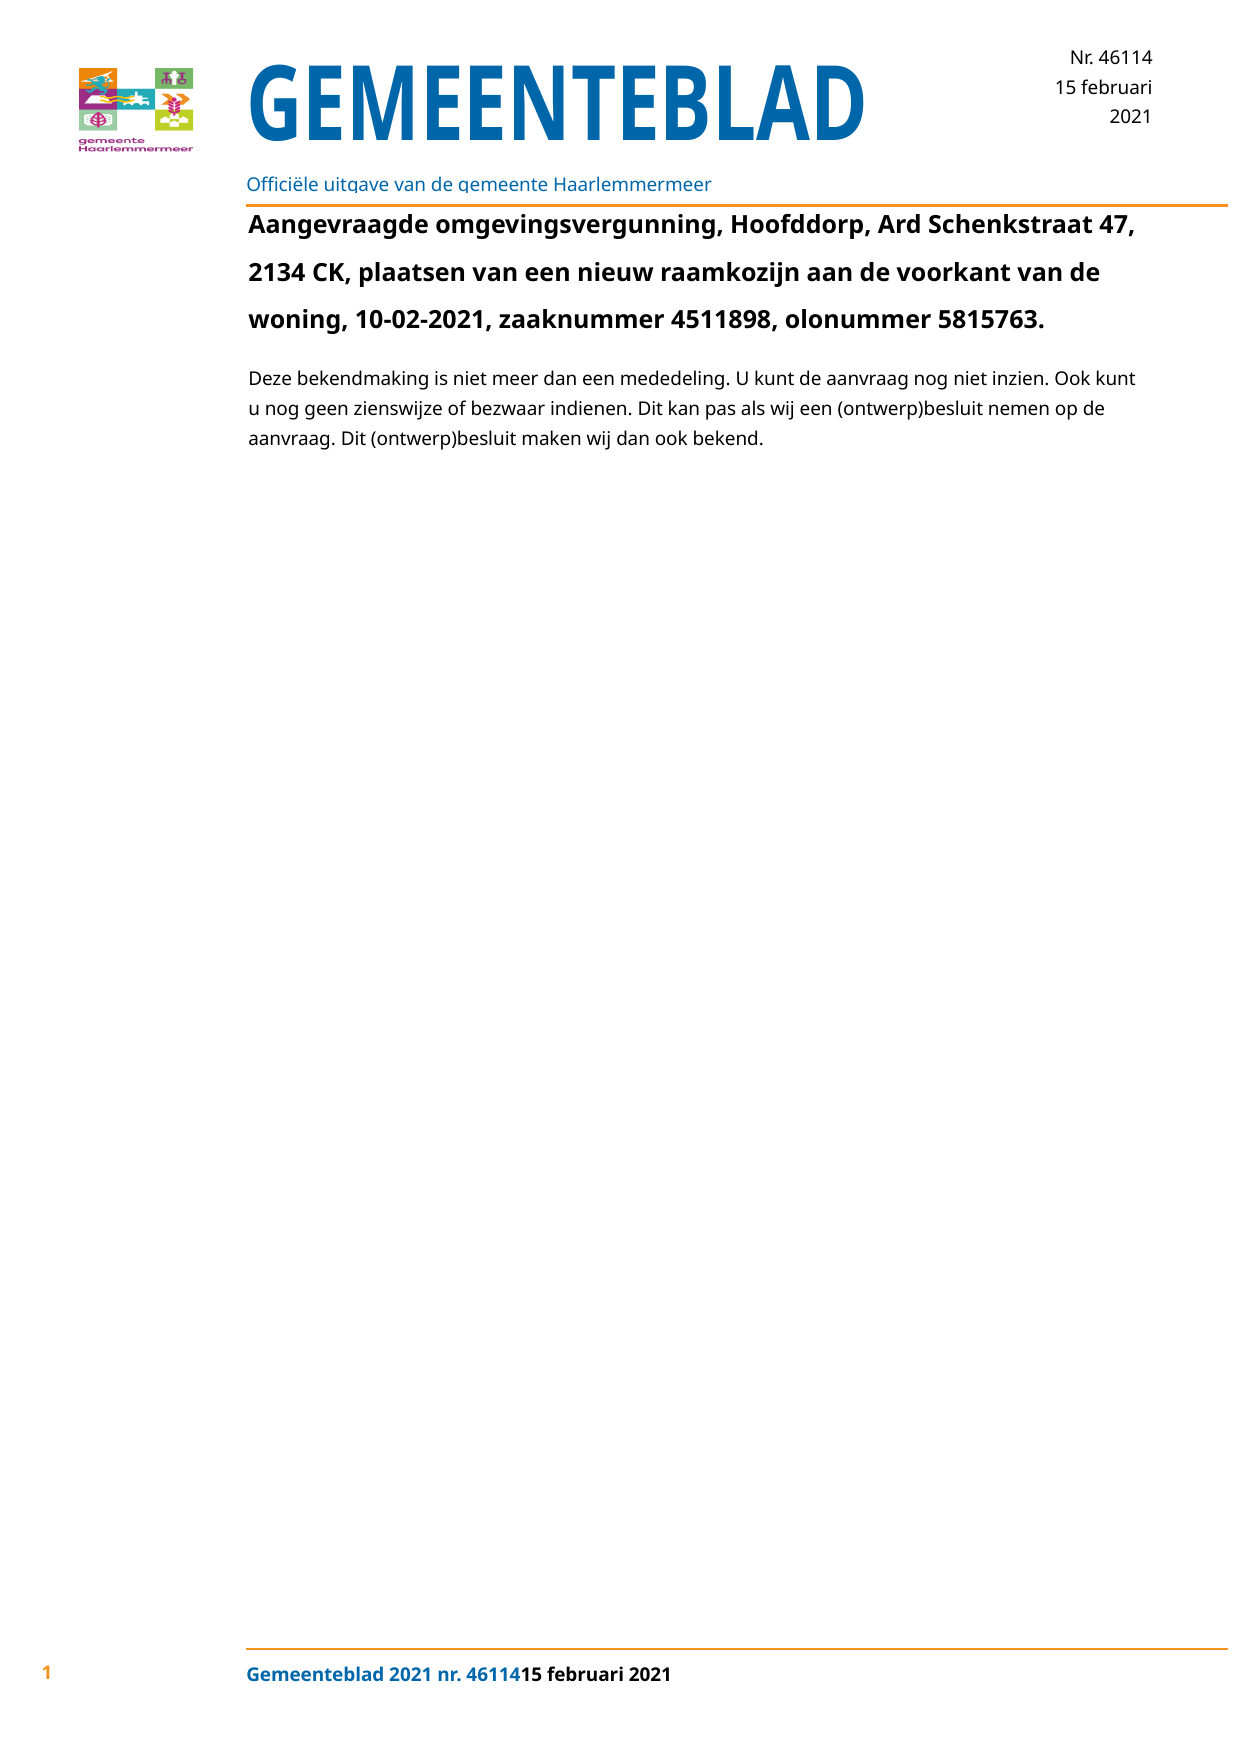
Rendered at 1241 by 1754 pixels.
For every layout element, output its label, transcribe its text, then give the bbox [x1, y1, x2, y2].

text Deze bekendmaking is niet meer dan een mededeling. U kunt de aanvraag nog niet inzien. Ook kunt u nog geen zienswijze of bezwaar indienen. Dit kan pas als wij een (ontwerp)besluit nemen op de aanvraag. Dit (ontwerp)besluit maken wij dan ook bekend. [248, 366, 1152, 450]
picture [41, 47, 231, 172]
text Aangevraagde omgevingsvergunning, Hoofddorp, Ard Schenkstraat 47, 2134 CK, plaatsen van een nieuw raamkozijn aan de voorkant van de woning, 10-02-2021, zaaknummer 4511898, olonummer 5815763. [248, 207, 1152, 336]
